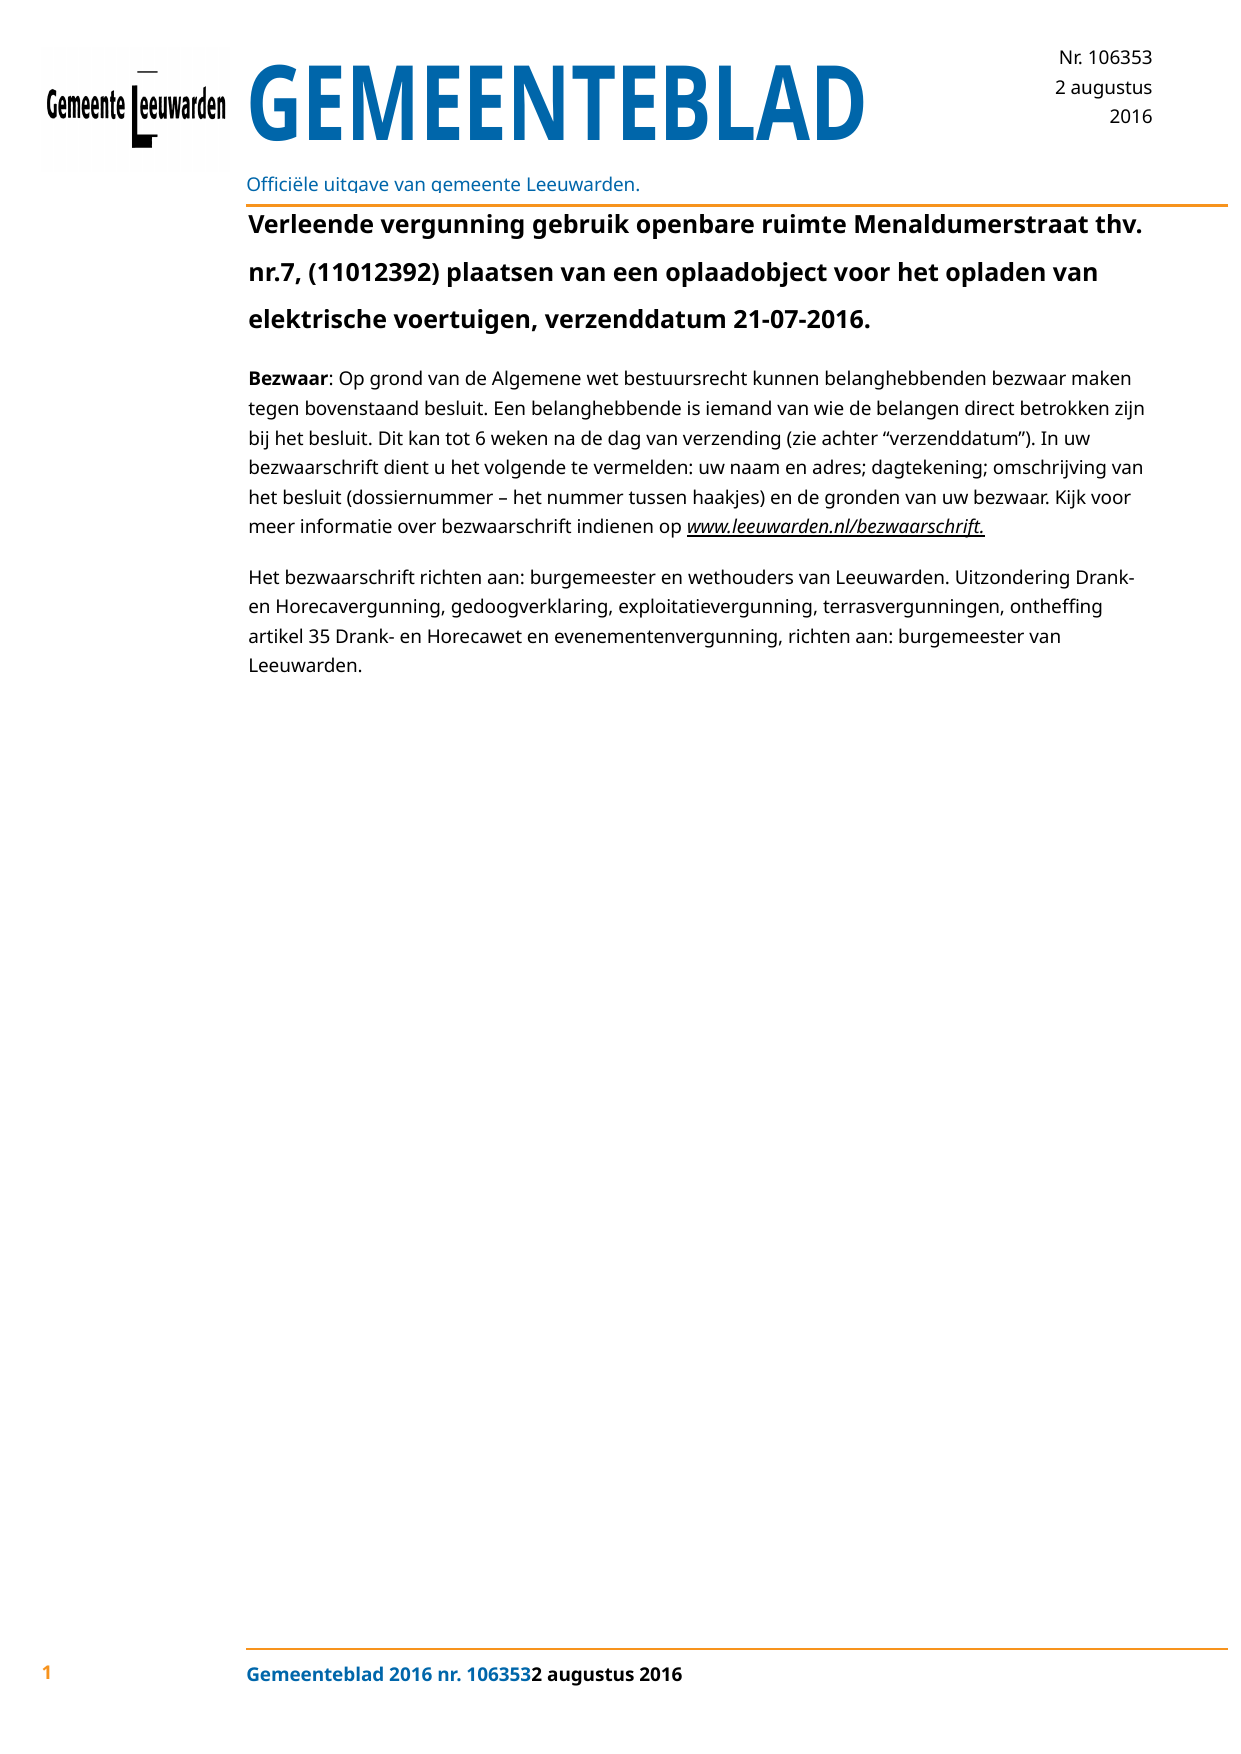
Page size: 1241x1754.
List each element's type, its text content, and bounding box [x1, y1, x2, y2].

picture [41, 47, 231, 172]
text Verleende vergunning gebruik openbare ruimte Menaldumerstraat thv. nr.7, (11012392) plaatsen van een oplaadobject voor het opladen van elektrische voertuigen, verzenddatum 21-07-2016. [248, 207, 1152, 336]
text Het bezwaarschrift richten aan: burgemeester en wethouders van Leeuwarden. Uitzondering Drank- en Horecavergunning, gedoogverklaring, exploitatievergunning, terrasvergunningen, ontheffing artikel 35 Drank- en Horecawet en evenementenvergunning, richten aan: burgemeester van Leeuwarden. [248, 564, 1152, 678]
text Bezwaar: Op grond van de Algemene wet bestuursrecht kunnen belanghebbenden bezwaar maken tegen bovenstaand besluit. Een belanghebbende is iemand van wie de belangen direct betrokken zijn bij het besluit. Dit kan tot 6 weken na de dag van verzending (zie achter “verzenddatum”). In uw bezwaarschrift dient u het volgende te vermelden: uw naam en adres; dagtekening; omschrijving van het besluit (dossiernummer – het nummer tussen haakjes) en de gronden van uw bezwaar. Kijk voor meer informatie over bezwaarschrift indienen op www.leeuwarden.nl/bezwaarschrift. [248, 366, 1152, 539]
